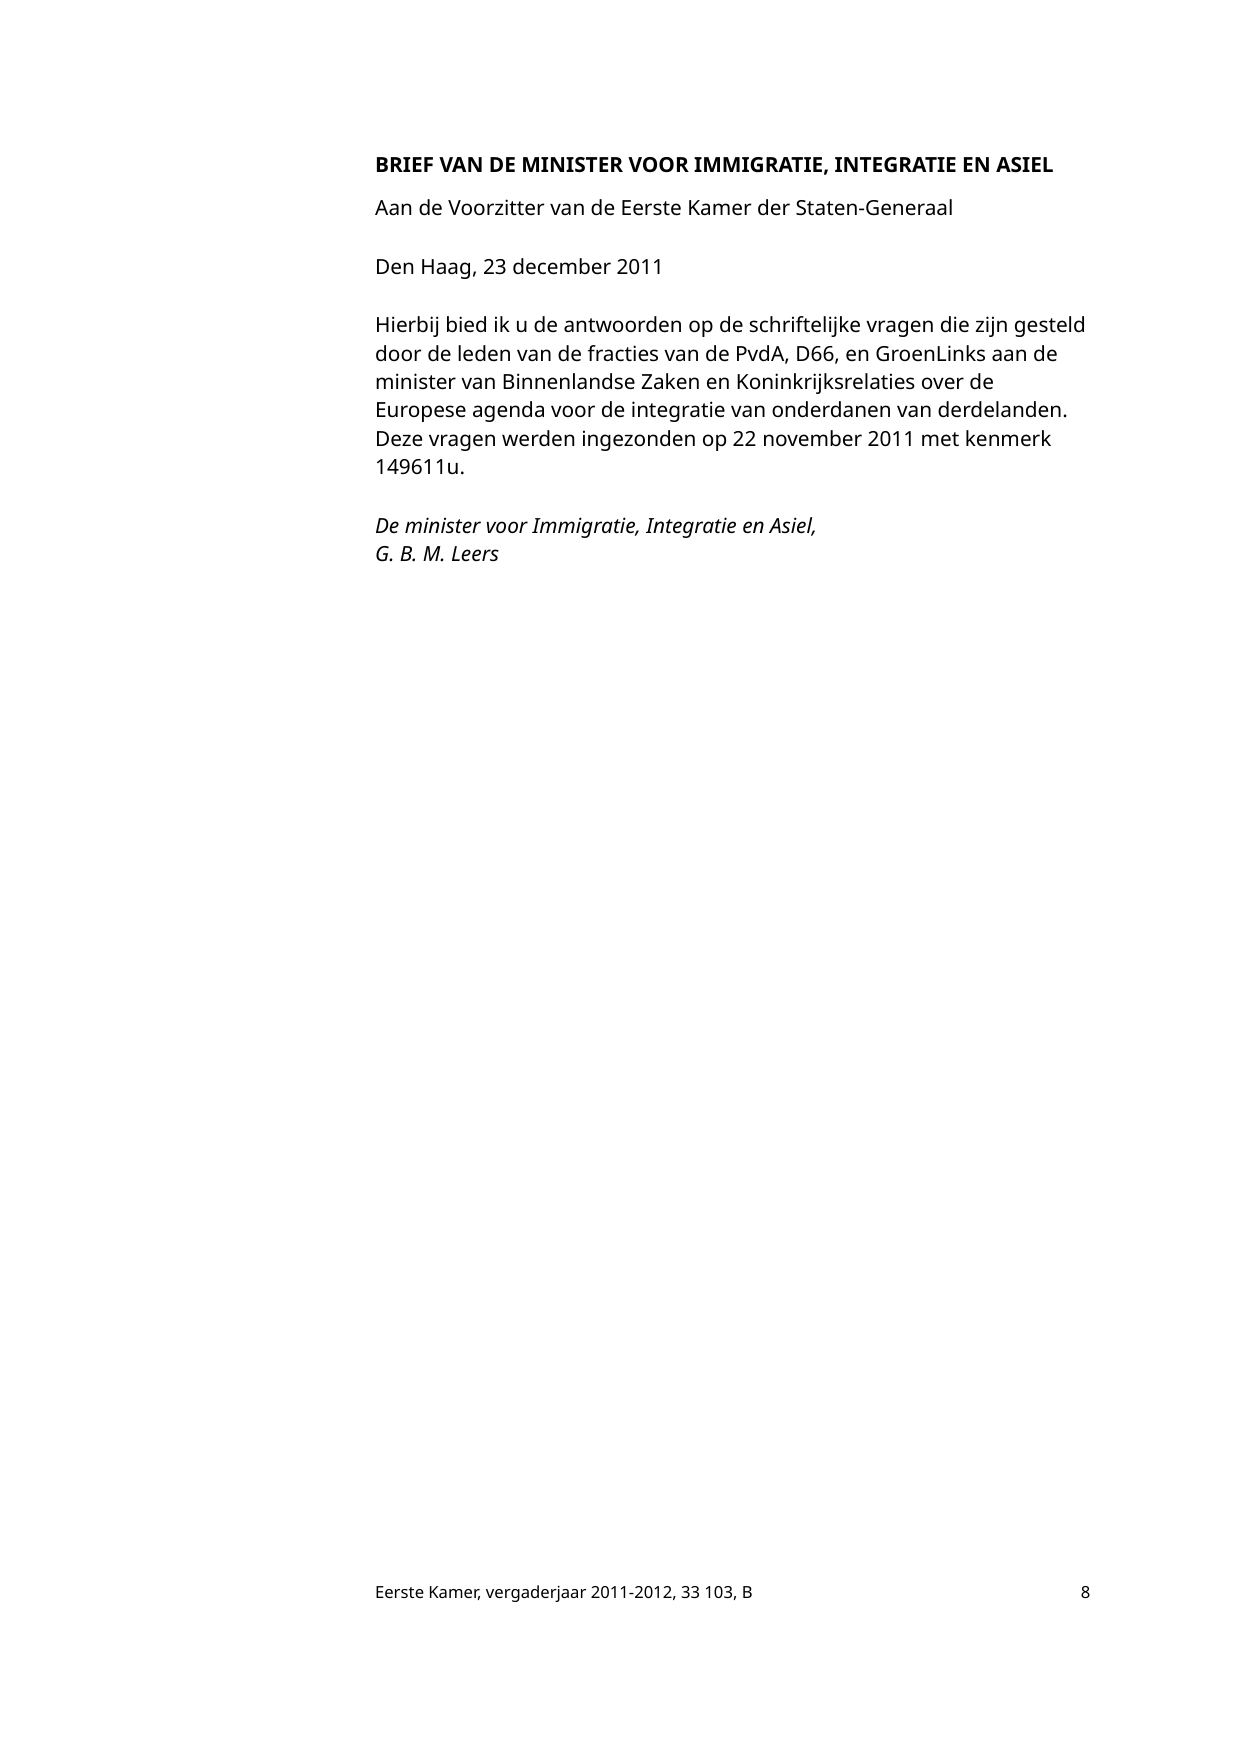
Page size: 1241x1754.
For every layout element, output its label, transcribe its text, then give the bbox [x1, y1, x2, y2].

text Den Haag, 23 december 2011 [375, 252, 1090, 280]
text Hierbij bied ik u de antwoorden op de schriftelijke vragen die zijn gesteld door de leden van de fracties van de PvdA, D66, en GroenLinks aan de minister van Binnenlandse Zaken en Koninkrijksrelaties over de Europese agenda voor de integratie van onderdanen van derdelanden. Deze vragen werden ingezonden op 22 november 2011 met kenmerk 149611u. [375, 310, 1090, 481]
text G. B. M. Leers [375, 539, 1090, 568]
text BRIEF VAN DE MINISTER VOOR IMMIGRATIE, INTEGRATIE EN ASIEL [375, 150, 1090, 178]
text De minister voor Immigratie, Integratie en Asiel, [375, 511, 1090, 539]
text Aan de Voorzitter van de Eerste Kamer der Staten-Generaal [375, 193, 1090, 222]
